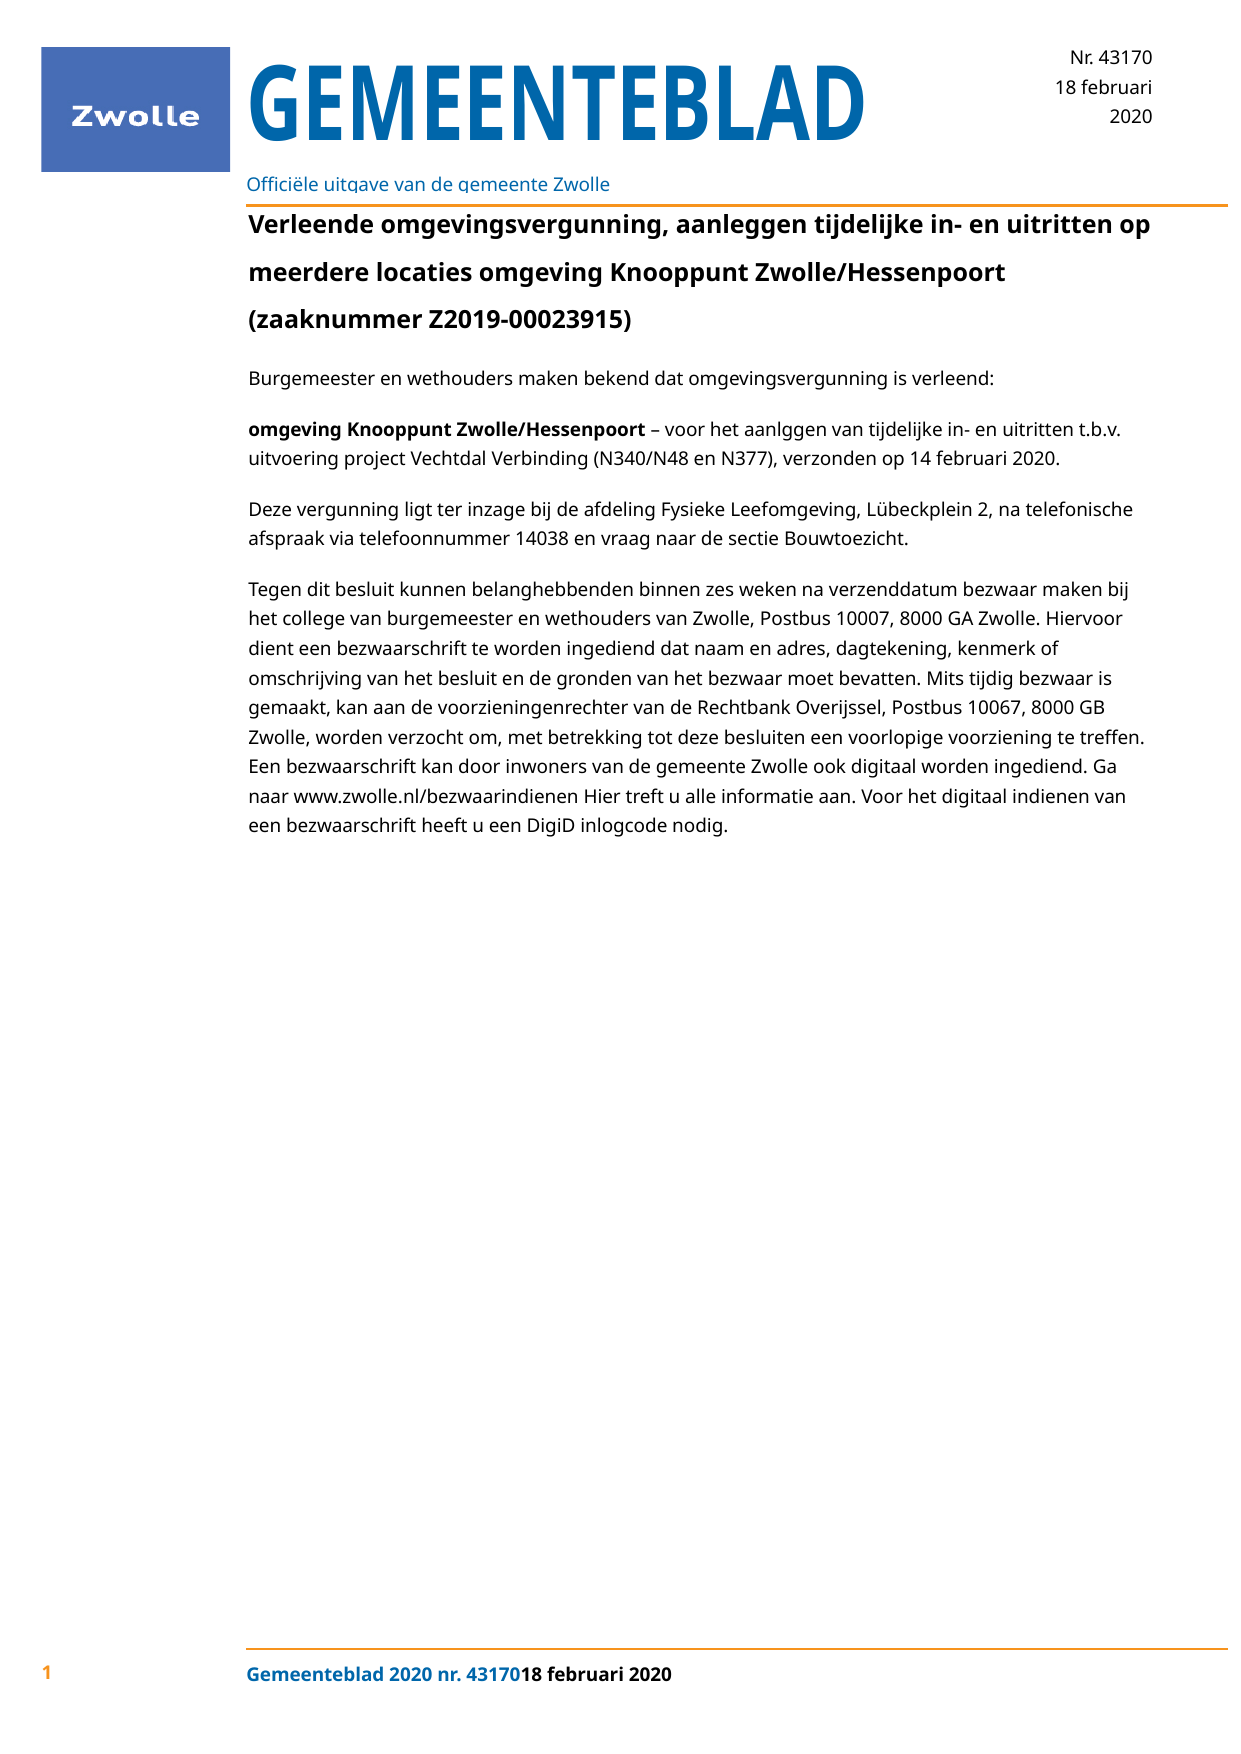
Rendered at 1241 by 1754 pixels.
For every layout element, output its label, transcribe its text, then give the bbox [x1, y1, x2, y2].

text Tegen dit besluit kunnen belanghebbenden binnen zes weken na verzenddatum bezwaar maken bij het college van burgemeester en wethouders van Zwolle, Postbus 10007, 8000 GA Zwolle. Hiervoor dient een bezwaarschrift te worden ingediend dat naam en adres, dagtekening, kenmerk of omschrijving van het besluit en de gronden van het bezwaar moet bevatten. Mits tijdig bezwaar is gemaakt, kan aan de voorzieningenrechter van de Rechtbank Overijssel, Postbus 10067, 8000 GB Zwolle, worden verzocht om, met betrekking tot deze besluiten een voorlopige voorziening te treffen. Een bezwaarschrift kan door inwoners van de gemeente Zwolle ook digitaal worden ingediend. Ga naar www.zwolle.nl/bezwaarindienen Hier treft u alle informatie aan. Voor het digitaal indienen van een bezwaarschrift heeft u een DigiD inlogcode nodig. [248, 576, 1152, 838]
picture [41, 47, 231, 172]
text Burgemeester en wethouders maken bekend dat omgevingsvergunning is verleend: [248, 366, 1152, 391]
text omgeving Knooppunt Zwolle/Hessenpoort – voor het aanlggen van tijdelijke in- en uitritten t.b.v. uitvoering project Vechtdal Verbinding (N340/N48 en N377), verzonden op 14 februari 2020. [248, 416, 1152, 471]
text Deze vergunning ligt ter inzage bij de afdeling Fysieke Leefomgeving, Lübeckplein 2, na telefonische afspraak via telefoonnummer 14038 en vraag naar de sectie Bouwtoezicht. [248, 496, 1152, 551]
text Verleende omgevingsvergunning, aanleggen tijdelijke in- en uitritten op meerdere locaties omgeving Knooppunt Zwolle/Hessenpoort (zaaknummer Z2019-00023915) [248, 207, 1152, 336]
